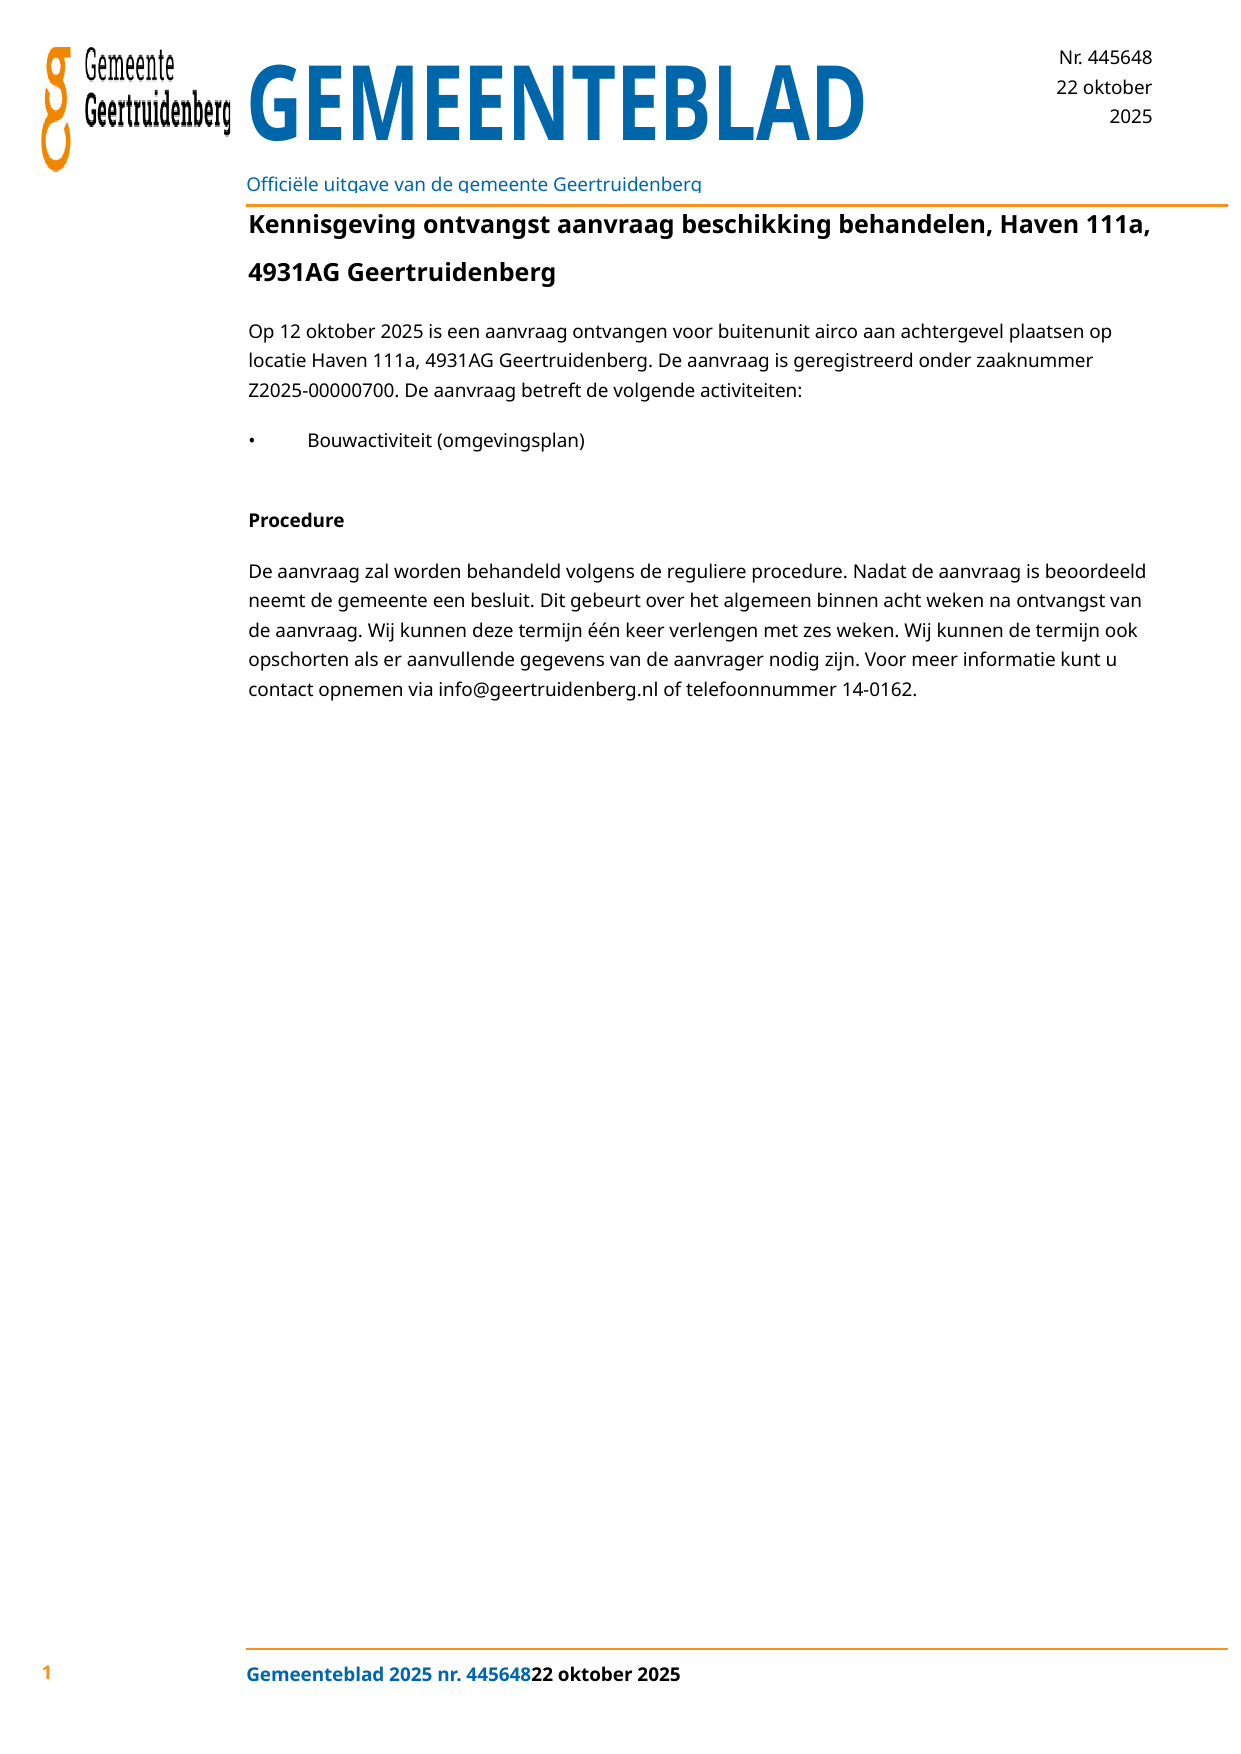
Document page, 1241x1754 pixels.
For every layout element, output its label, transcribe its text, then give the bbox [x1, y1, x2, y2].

list Bouwactiviteit (omgevingsplan) [248, 427, 1152, 453]
text Kennisgeving ontvangst aanvraag beschikking behandelen, Haven 111a, 4931AG Geertruidenberg [248, 207, 1152, 288]
text Procedure [248, 507, 1152, 533]
picture [41, 47, 231, 172]
text De aanvraag zal worden behandeld volgens de reguliere procedure. Nadat de aanvraag is beoordeeld neemt de gemeente een besluit. Dit gebeurt over het algemeen binnen acht weken na ontvangst van de aanvraag. Wij kunnen deze termijn één keer verlengen met zes weken. Wij kunnen de termijn ook opschorten als er aanvullende gegevens van de aanvrager nodig zijn. Voor meer informatie kunt u contact opnemen via info@geertruidenberg.nl of telefoonnummer 14-0162. [248, 558, 1152, 702]
text Op 12 oktober 2025 is een aanvraag ontvangen voor buitenunit airco aan achtergevel plaatsen op locatie Haven 111a, 4931AG Geertruidenberg. De aanvraag is geregistreerd onder zaaknummer Z2025-00000700. De aanvraag betreft de volgende activiteiten: [248, 318, 1152, 403]
